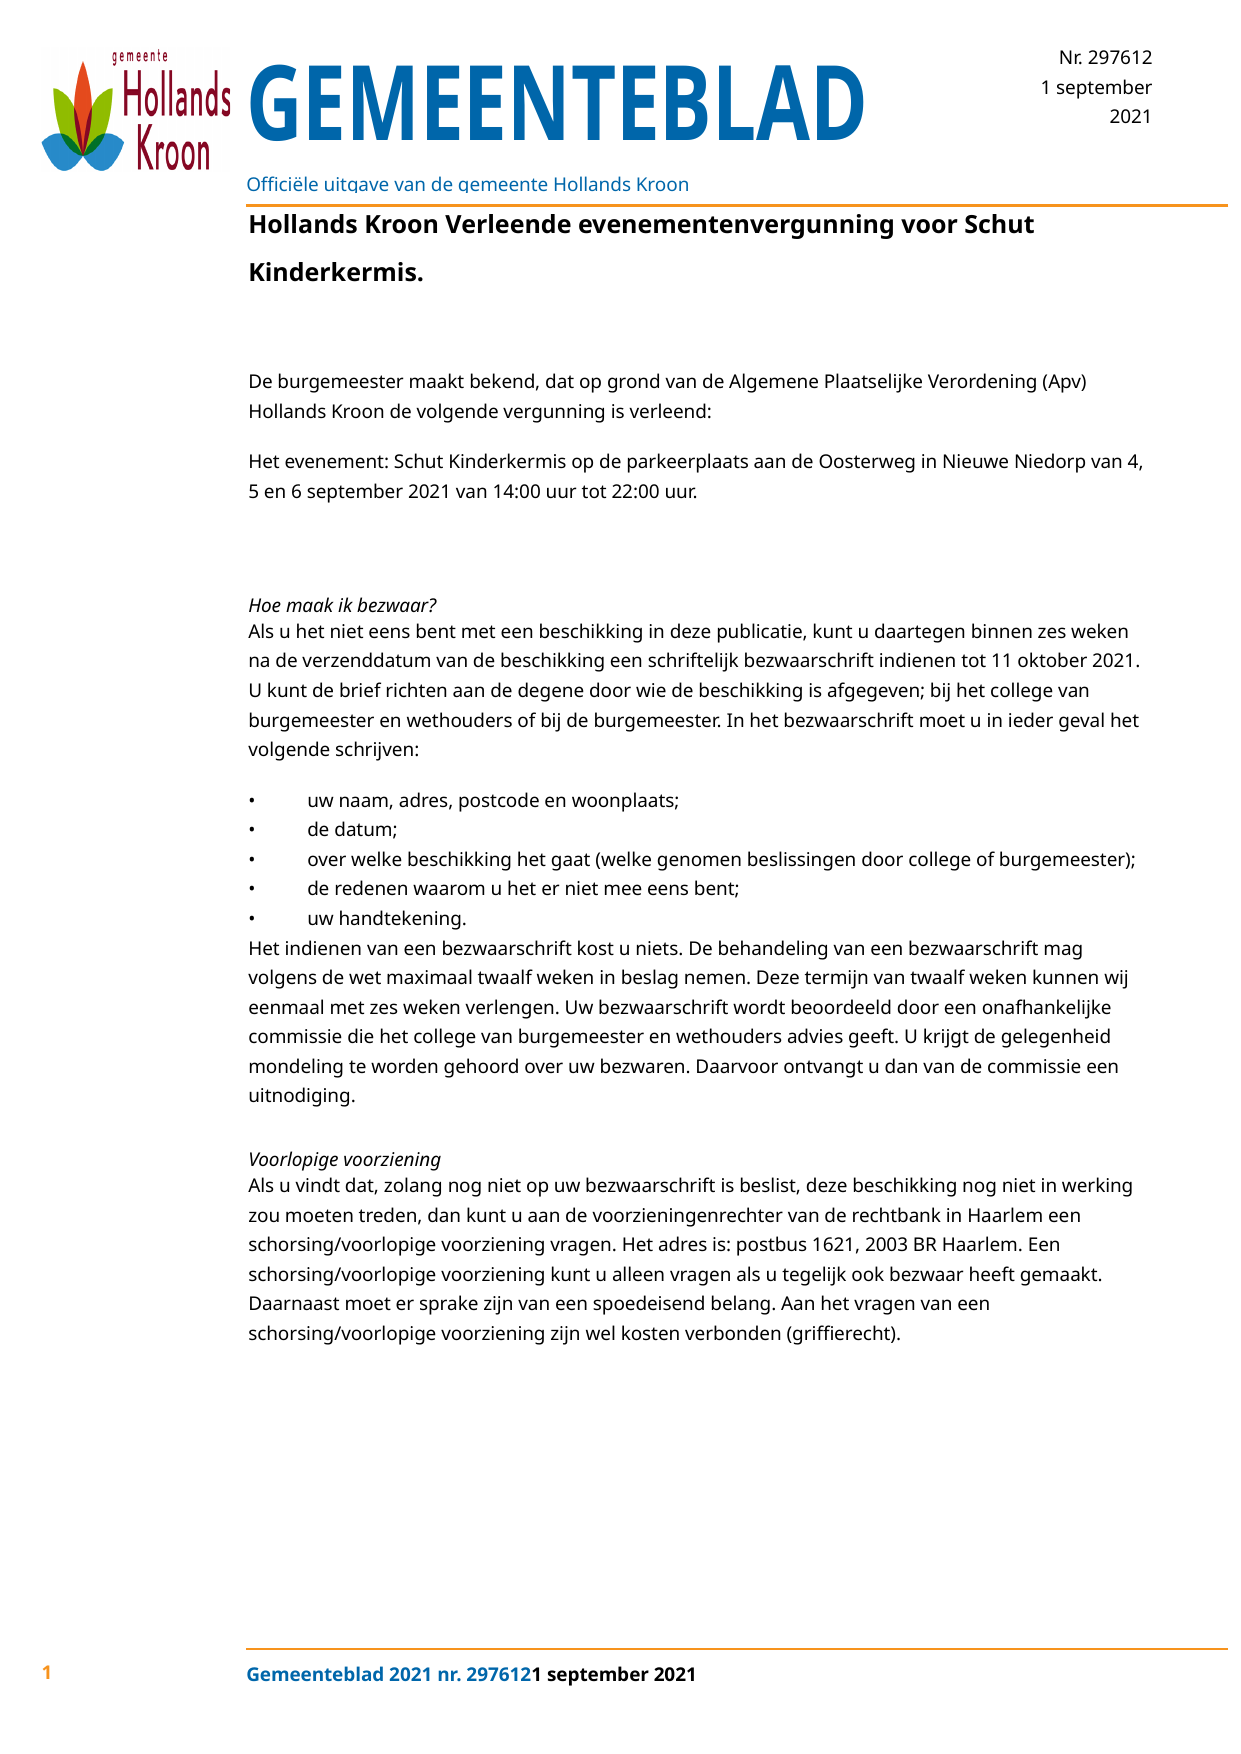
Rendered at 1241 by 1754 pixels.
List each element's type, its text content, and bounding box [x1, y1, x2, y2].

text Hoe maak ik bezwaar? [248, 592, 1152, 618]
text Als u vindt dat, zolang nog niet op uw bezwaarschrift is beslist, deze beschikking nog niet in werking zou moeten treden, dan kunt u aan de voorzieningenrechter van de rechtbank in Haarlem een schorsing/voorlopige voorziening vragen. Het adres is: postbus 1621, 2003 BR Haarlem. Een schorsing/voorlopige voorziening kunt u alleen vragen als u tegelijk ook bezwaar heeft gemaakt. Daarnaast moet er sprake zijn van een spoedeisend belang. Aan het vragen van een schorsing/voorlopige voorziening zijn wel kosten verbonden (griffierecht). [248, 1172, 1152, 1346]
text De burgemeester maakt bekend, dat op grond van de Algemene Plaatselijke Verordening (Apv) Hollands Kroon de volgende vergunning is verleend: [248, 368, 1152, 424]
list de redenen waarom u het er niet mee eens bent; [248, 876, 1152, 901]
list over welke beschikking het gaat (welke genomen beslissingen door college of burgemeester); [248, 846, 1152, 872]
list de datum; [248, 816, 1152, 842]
list uw handtekening. [248, 905, 1152, 931]
list uw naam, adres, postcode en woonplaats; [248, 787, 1152, 812]
picture [41, 47, 231, 172]
text Hollands Kroon Verleende evenementenvergunning voor Schut Kinderkermis. [248, 207, 1152, 288]
text Het evenement: Schut Kinderkermis op de parkeerplaats aan de Oosterweg in Nieuwe Niedorp van 4, 5 en 6 september 2021 van 14:00 uur tot 22:00 uur. [248, 448, 1152, 504]
text Voorlopige voorziening [248, 1147, 1152, 1172]
text Het indienen van een bezwaarschrift kost u niets. De behandeling van een bezwaarschrift mag volgens de wet maximaal twaalf weken in beslag nemen. Deze termijn van twaalf weken kunnen wij eenmaal met zes weken verlengen. Uw bezwaarschrift wordt beoordeeld door een onafhankelijke commissie die het college van burgemeester en wethouders advies geeft. U krijgt de gelegenheid mondeling te worden gehoord over uw bezwaren. Daarvoor ontvangt u dan van de commissie een uitnodiging. [248, 935, 1152, 1108]
text Als u het niet eens bent met een beschikking in deze publicatie, kunt u daartegen binnen zes weken na de verzenddatum van de beschikking een schriftelijk bezwaarschrift indienen tot 11 oktober 2021. U kunt de brief richten aan de degene door wie de beschikking is afgegeven; bij het college van burgemeester en wethouders of bij de burgemeester. In het bezwaarschrift moet u in ieder geval het volgende schrijven: [248, 618, 1152, 762]
